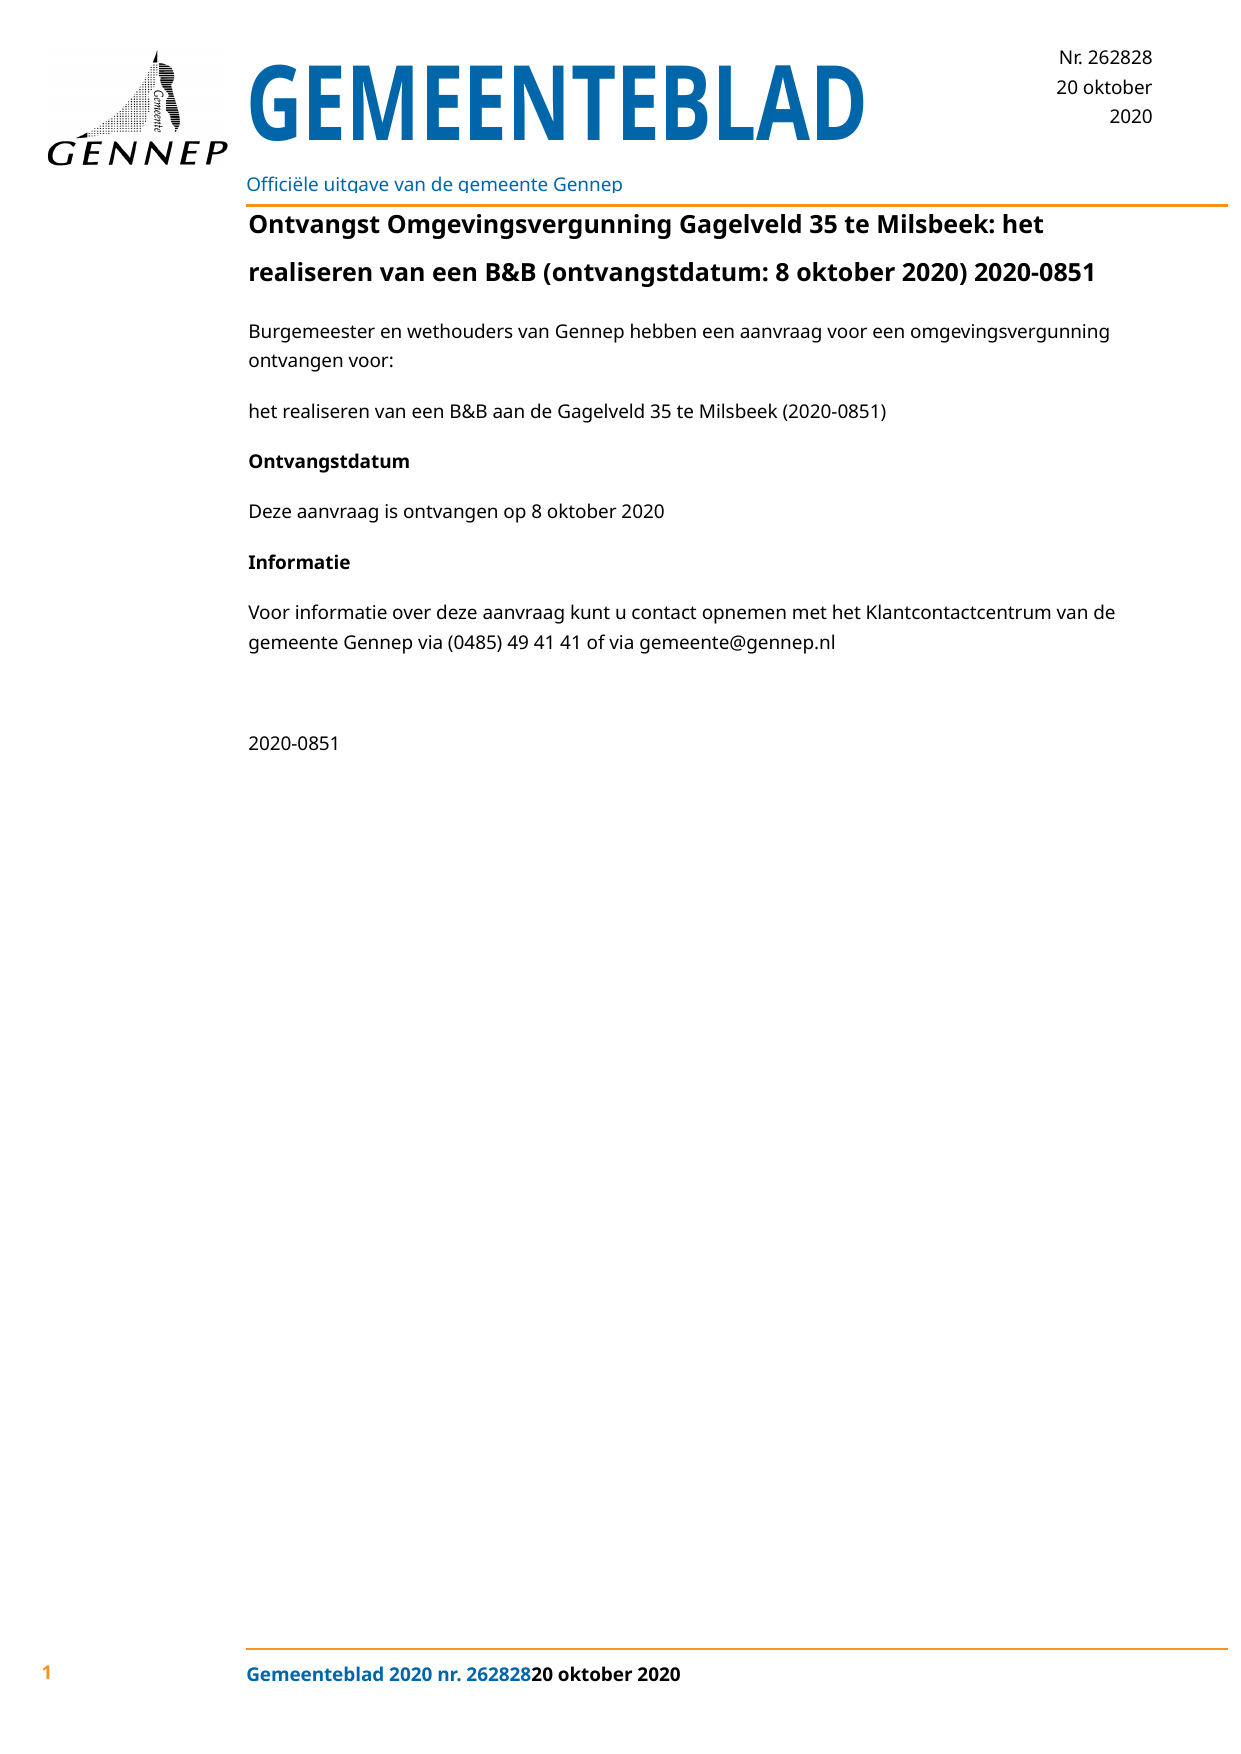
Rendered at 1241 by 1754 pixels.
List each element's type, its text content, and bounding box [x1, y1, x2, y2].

text Burgemeester en wethouders van Gennep hebben een aanvraag voor een omgevingsvergunning ontvangen voor: [248, 318, 1152, 373]
text Ontvangstdatum [248, 448, 1152, 474]
text 2020-0851 [248, 730, 1152, 756]
text Voor informatie over deze aanvraag kunt u contact opnemen met het Klantcontactcentrum van de gemeente Gennep via (0485) 49 41 41 of via gemeente@gennep.nl [248, 599, 1152, 655]
text Deze aanvraag is ontvangen op 8 oktober 2020 [248, 499, 1152, 524]
text Informatie [248, 549, 1152, 575]
text Ontvangst Omgevingsvergunning Gagelveld 35 te Milsbeek: het realiseren van een B&B (ontvangstdatum: 8 oktober 2020) 2020-0851 [248, 207, 1152, 288]
picture [41, 47, 231, 172]
text het realiseren van een B&B aan de Gagelveld 35 te Milsbeek (2020-0851) [248, 398, 1152, 424]
